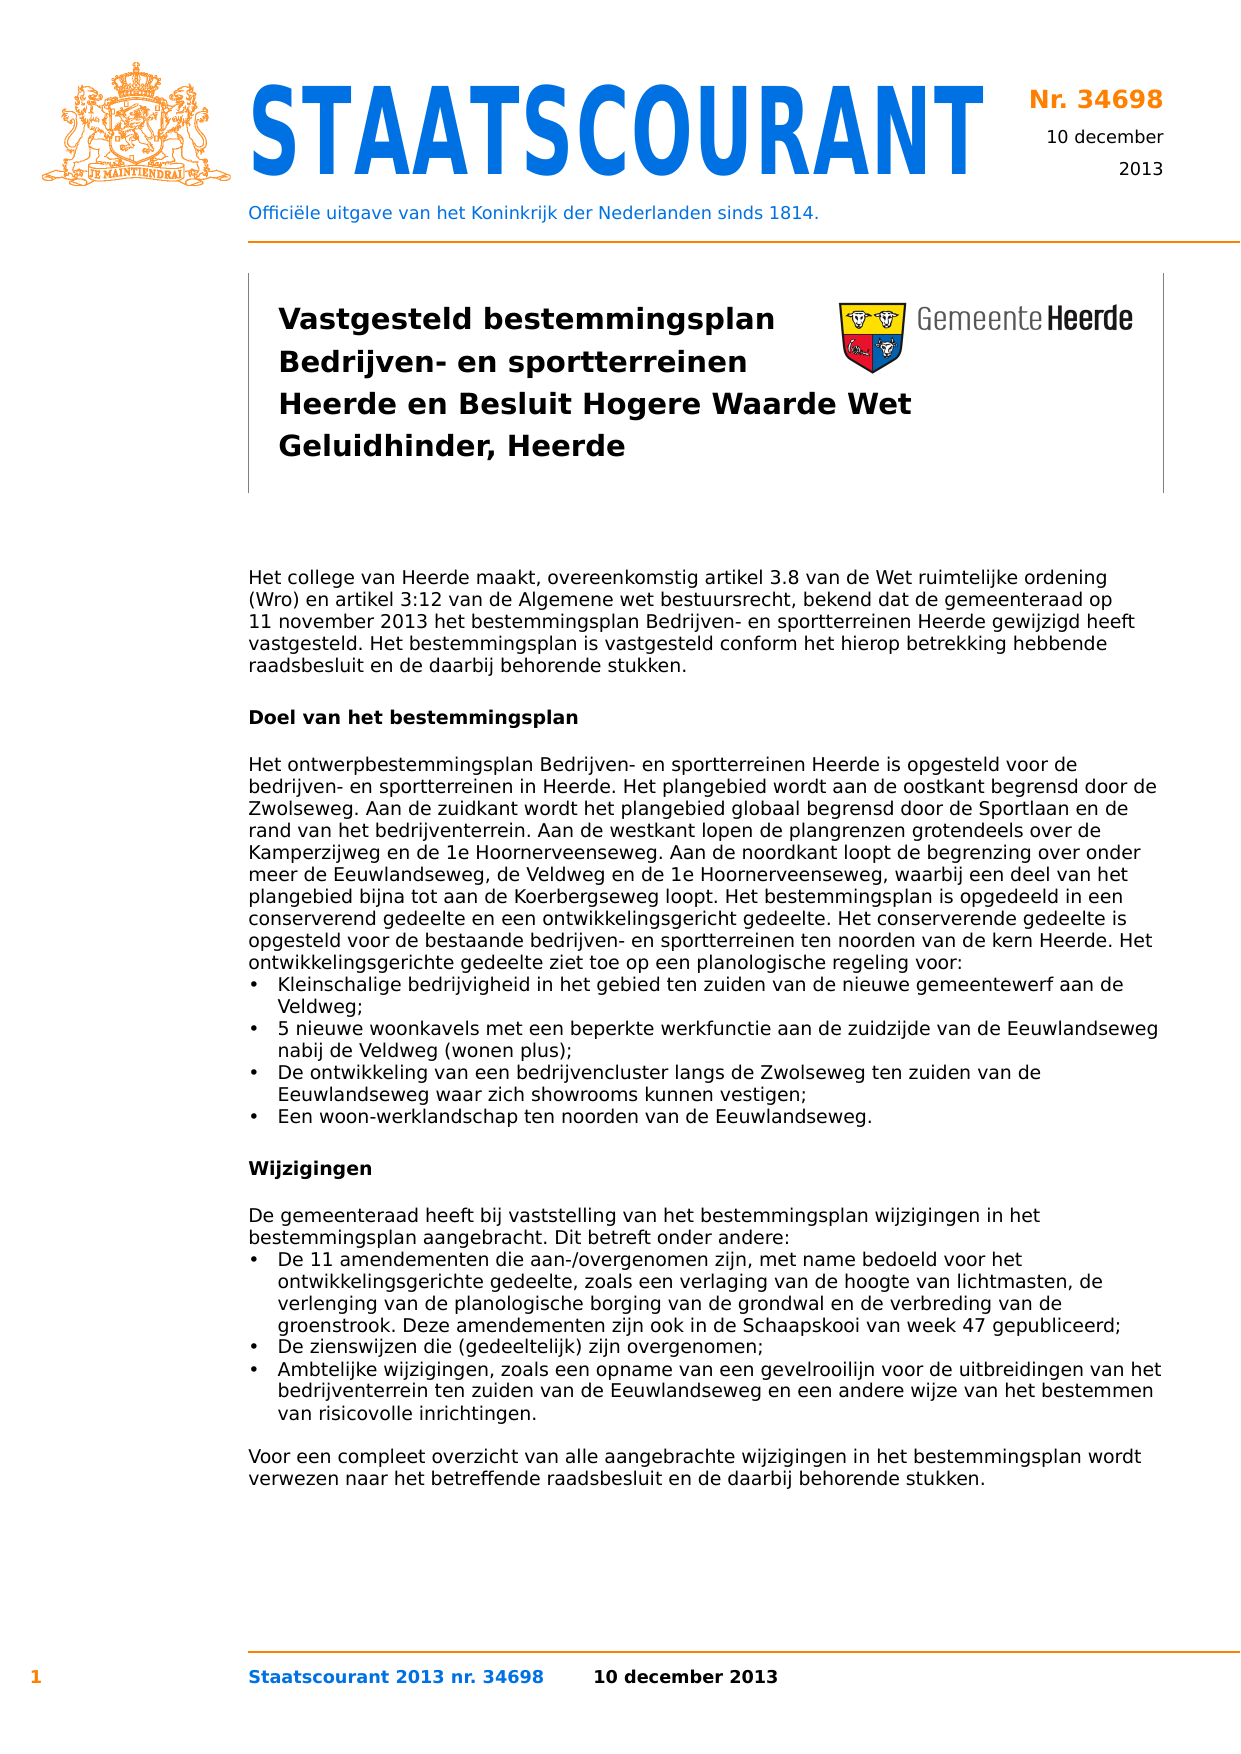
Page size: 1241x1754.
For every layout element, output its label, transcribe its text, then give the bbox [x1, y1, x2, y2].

text • 5 nieuwe woonkavels met een beperkte werkfunctie aan de zuidzijde van de Eeuwlandseweg nabij de Veldweg (wonen plus); [248, 1018, 1163, 1062]
table_header STAATSCOURANT [248, 62, 998, 203]
table_cell 2013 [998, 153, 1240, 203]
text Het ontwerpbestemmingsplan Bedrijven- en sportterreinen Heerde is opgesteld voor de bedrijven- en sportterreinen in Heerde. Het plangebied wordt aan de oostkant begrensd door de Zwolseweg. Aan de zuidkant wordt het plangebied globaal begrensd door de Sportlaan en de rand van het bedrijventerrein. Aan de westkant lopen de plangrenzen grotendeels over de Kamperzijweg en de 1e Hoornerveenseweg. Aan de noordkant loopt de begrenzing over onder meer de Eeuwlandseweg, de Veldweg en de 1e Hoornerveenseweg, waarbij een deel van het plangebied bijna tot aan de Koerbergseweg loopt. Het bestemmingsplan is opgedeeld in een conserverend gedeelte en een ontwikkelingsgericht gedeelte. Het conserverende gedeelte is opgesteld voor de bestaande bedrijven- en sportterreinen ten noorden van de kern Heerde. Het ontwikkelingsgerichte gedeelte ziet toe op een planologische regeling voor: [248, 754, 1163, 974]
table_cell 10 december [998, 121, 1240, 153]
subtitle Wijzigingen [248, 1158, 1163, 1179]
text • De 11 amendementen die aan-/overgenomen zijn, met name bedoeld voor het ontwikkelingsgerichte gedeelte, zoals een verlaging van de hoogte van lichtmasten, de verlenging van de planologische borging van de grondwal en de verbreding van de groenstrook. Deze amendementen zijn ook in de Schaapskooi van week 47 gepubliceerd; [248, 1248, 1163, 1336]
text • De zienswijzen die (gedeeltelijk) zijn overgenomen; [248, 1336, 1163, 1358]
table_header Nr. 34698 [998, 62, 1240, 121]
text Voor een compleet overzicht van alle aangebrachte wijzigingen in het bestemmingsplan wordt verwezen naar het betreffende raadsbesluit en de daarbij behorende stukken. [248, 1446, 1163, 1490]
subtitle Vastgesteld bestemmingsplan Bedrijven- en sportterreinen Heerde en Besluit Hogere Waarde Wet Geluidhinder, Heerde [249, 273, 1163, 493]
subtitle Doel van het bestemmingsplan [248, 707, 1163, 729]
table_cell Officiële uitgave van het Koninkrijk der Nederlanden sinds 1814. [248, 203, 1240, 241]
text • Kleinschalige bedrijvigheid in het gebied ten zuiden van de nieuwe gemeentewerf aan de Veldweg; [248, 974, 1163, 1018]
picture [41, 62, 231, 186]
picture [838, 302, 1134, 374]
text De gemeenteraad heeft bij vaststelling van het bestemmingsplan wijzigingen in het bestemmingsplan aangebracht. Dit betreft onder andere: [248, 1204, 1163, 1248]
table_header [25, 62, 248, 241]
text • Ambtelijke wijzigingen, zoals een opname van een gevelrooilijn voor de uitbreidingen van het bedrijventerrein ten zuiden van de Eeuwlandseweg en een andere wijze van het bestemmen van risicovolle inrichtingen. [248, 1358, 1163, 1424]
text Het college van Heerde maakt, overeenkomstig artikel 3.8 van de Wet ruimtelijke ordening (Wro) en artikel 3:12 van de Algemene wet bestuursrecht, bekend dat de gemeenteraad op 11 november 2013 het bestemmingsplan Bedrijven- en sportterreinen Heerde gewijzigd heeft vastgesteld. Het bestemmingsplan is vastgesteld conform het hierop betrekking hebbende raadsbesluit en de daarbij behorende stukken. [248, 567, 1163, 677]
text • De ontwikkeling van een bedrijvencluster langs de Zwolseweg ten zuiden van de Eeuwlandseweg waar zich showrooms kunnen vestigen; [248, 1062, 1163, 1106]
text • Een woon-werklandschap ten noorden van de Eeuwlandseweg. [248, 1106, 1163, 1128]
